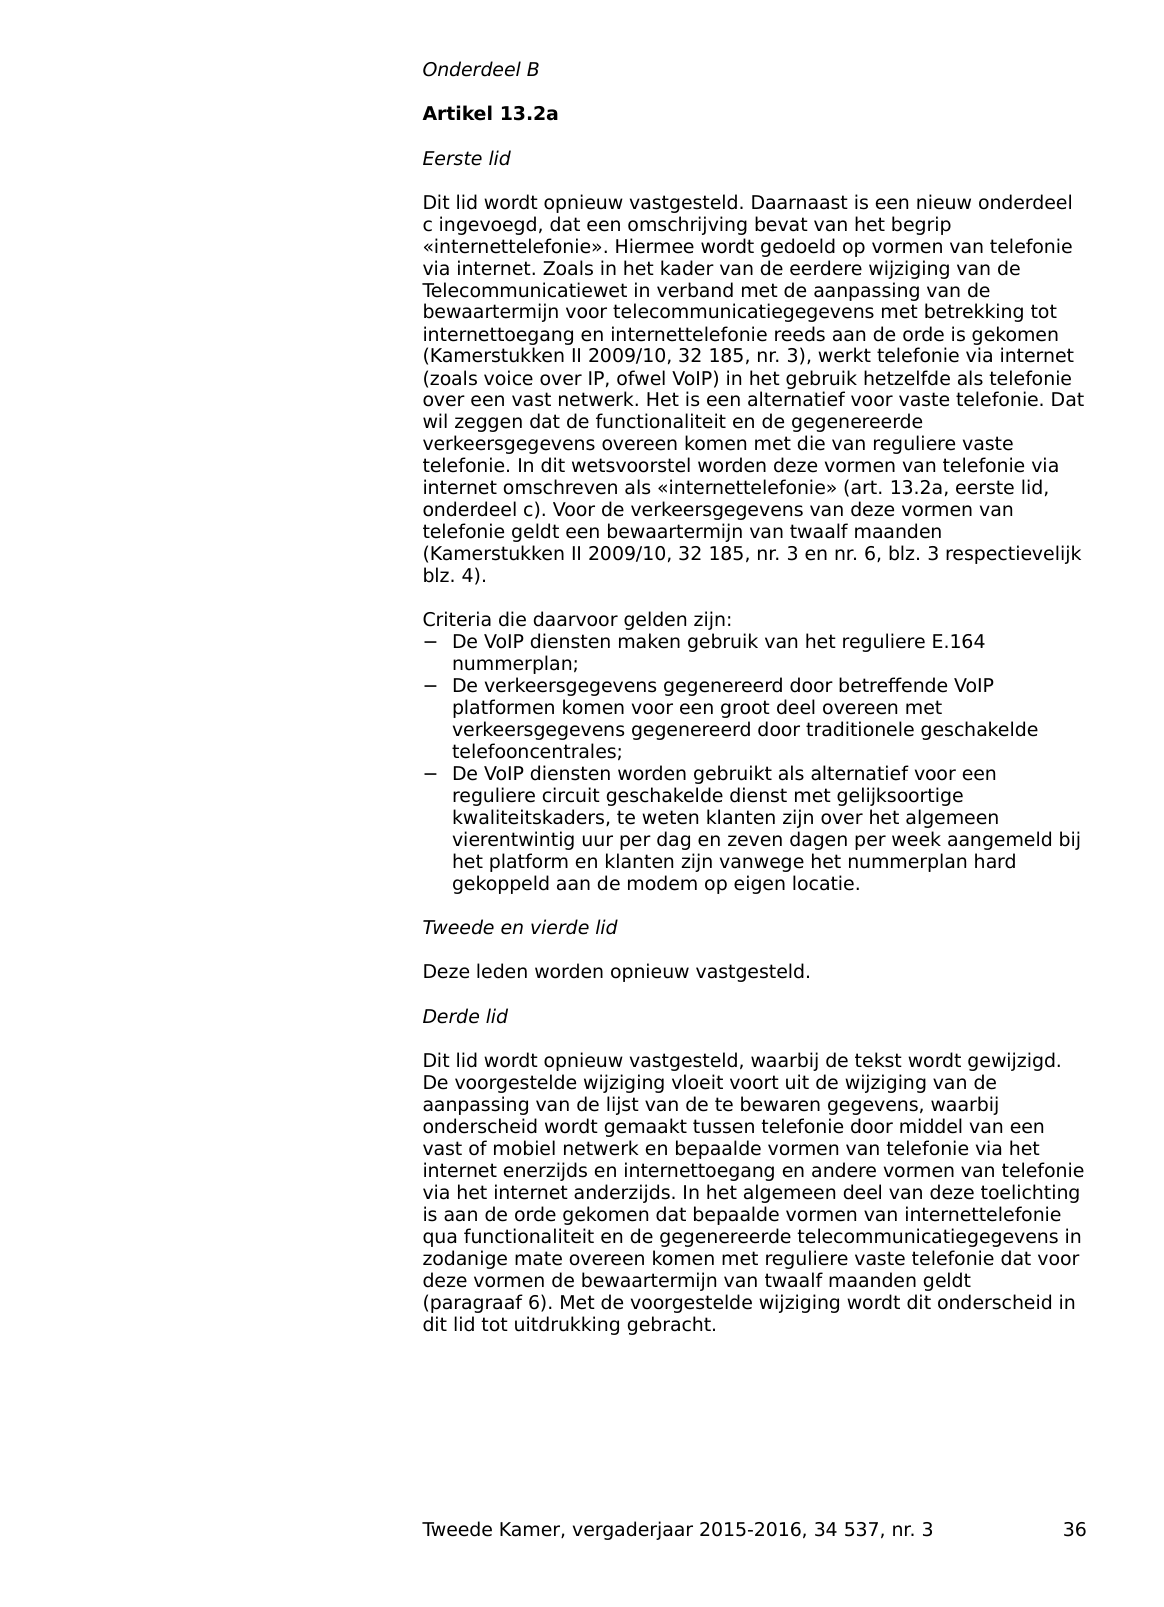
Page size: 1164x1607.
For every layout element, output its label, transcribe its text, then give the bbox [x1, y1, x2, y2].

text − De VoIP diensten worden gebruikt als alternatief voor een reguliere circuit geschakelde dienst met gelijksoortige kwaliteitskaders, te weten klanten zijn over het algemeen vierentwintig uur per dag en zeven dagen per week aangemeld bij het platform en klanten zijn vanwege het nummerplan hard gekoppeld aan de modem op eigen locatie. [422, 763, 1087, 895]
text Dit lid wordt opnieuw vastgesteld, waarbij de tekst wordt gewijzigd. De voorgestelde wijziging vloeit voort uit de wijziging van de aanpassing van de lijst van de te bewaren gegevens, waarbij onderscheid wordt gemaakt tussen telefonie door middel van een vast of mobiel netwerk en bepaalde vormen van telefonie via het internet enerzijds en internettoegang en andere vormen van telefonie via het internet anderzijds. In het algemeen deel van deze toelichting is aan de orde gekomen dat bepaalde vormen van internettelefonie qua functionaliteit en de gegenereerde telecommunicatiegegevens in zodanige mate overeen komen met reguliere vaste telefonie dat voor deze vormen de bewaartermijn van twaalf maanden geldt (paragraaf 6). Met de voorgestelde wijziging wordt dit onderscheid in dit lid tot uitdrukking gebracht. [422, 1050, 1087, 1336]
text Deze leden worden opnieuw vastgesteld. [422, 961, 1087, 983]
text − De VoIP diensten maken gebruik van het reguliere E.164 nummerplan; [422, 631, 1087, 675]
subtitle Onderdeel B [422, 59, 1087, 81]
subtitle Tweede en vierde lid [422, 917, 1087, 939]
subtitle Eerste lid [422, 147, 1087, 169]
text Criteria die daarvoor gelden zijn: [422, 609, 1087, 631]
text Dit lid wordt opnieuw vastgesteld. Daarnaast is een nieuw onderdeel c ingevoegd, dat een omschrijving bevat van het begrip «internettelefonie». Hiermee wordt gedoeld op vormen van telefonie via internet. Zoals in het kader van de eerdere wijziging van de Telecommunicatiewet in verband met de aanpassing van de bewaartermijn voor telecommunicatiegegevens met betrekking tot internettoegang en internettelefonie reeds aan de orde is gekomen (Kamerstukken II 2009/10, 32 185, nr. 3), werkt telefonie via internet (zoals voice over IP, ofwel VoIP) in het gebruik hetzelfde als telefonie over een vast netwerk. Het is een alternatief voor vaste telefonie. Dat wil zeggen dat de functionaliteit en de gegenereerde verkeersgegevens overeen komen met die van reguliere vaste telefonie. In dit wetsvoorstel worden deze vormen van telefonie via internet omschreven als «internettelefonie» (art. 13.2a, eerste lid, onderdeel c). Voor de verkeersgegevens van deze vormen van telefonie geldt een bewaartermijn van twaalf maanden (Kamerstukken II 2009/10, 32 185, nr. 3 en nr. 6, blz. 3 respectievelijk blz. 4). [422, 192, 1087, 587]
subtitle Artikel 13.2a [422, 103, 1087, 125]
subtitle Derde lid [422, 1006, 1087, 1028]
text − De verkeersgegevens gegenereerd door betreffende VoIP platformen komen voor een groot deel overeen met verkeersgegevens gegenereerd door traditionele geschakelde telefooncentrales; [422, 675, 1087, 763]
